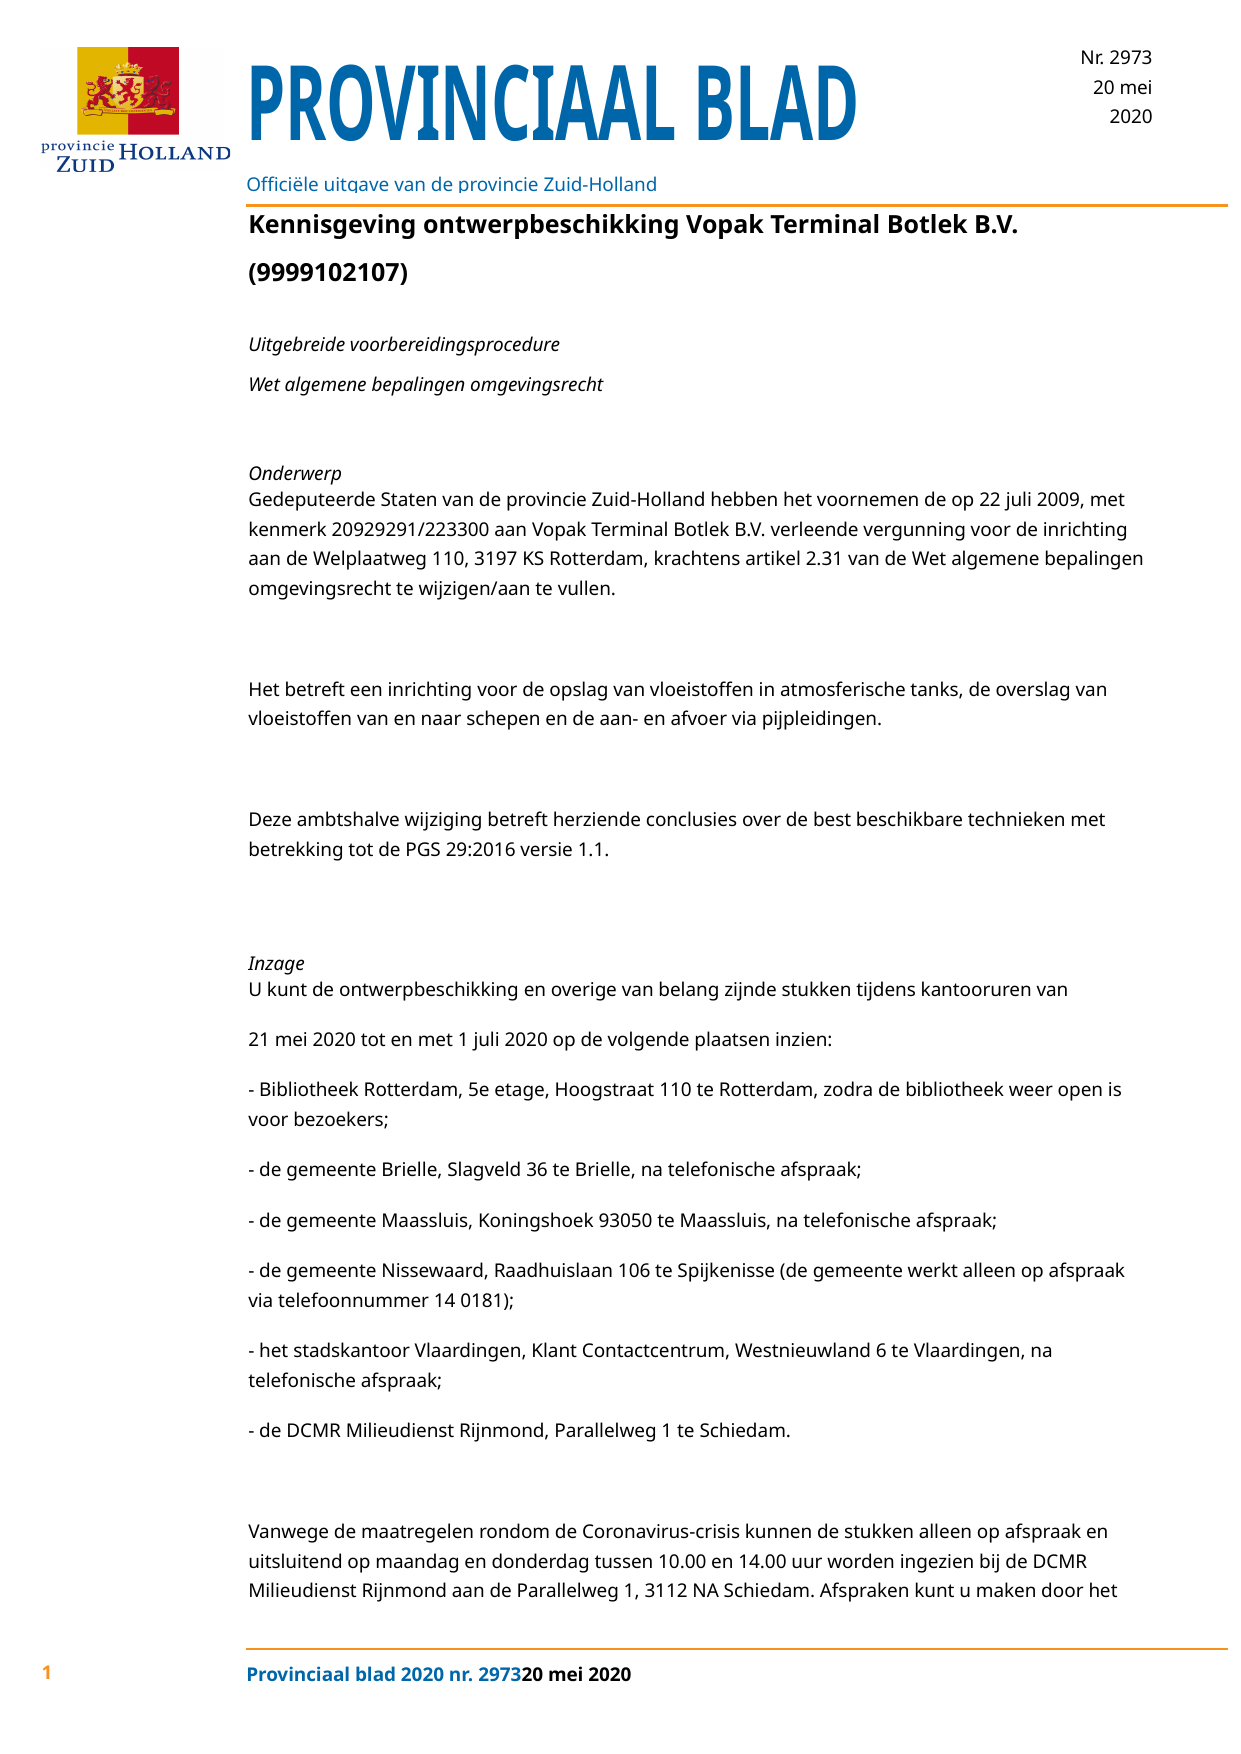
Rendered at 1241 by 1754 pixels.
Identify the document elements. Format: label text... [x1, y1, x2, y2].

text Gedeputeerde Staten van de provincie Zuid-Holland hebben het voornemen de op 22 juli 2009, met kenmerk 20929291/223300 aan Vopak Terminal Botlek B.V. verleende vergunning voor de inrichting aan de Welplaatweg 110, 3197 KS Rotterdam, krachtens artikel 2.31 van de Wet algemene bepalingen omgevingsrecht te wijzigen/aan te vullen. [248, 486, 1152, 601]
text - de gemeente Brielle, Slagveld 36 te Brielle, na telefonische afspraak; [248, 1157, 1152, 1182]
text Vanwege de maatregelen rondom de Coronavirus-crisis kunnen de stukken alleen op afspraak en uitsluitend op maandag en donderdag tussen 10.00 en 14.00 uur worden ingezien bij de DCMR Milieudienst Rijnmond aan de Parallelweg 1, 3112 NA Schiedam. Afspraken kunt u maken door het [248, 1518, 1152, 1603]
text - de gemeente Nissewaard, Raadhuislaan 106 te Spijkenisse (de gemeente werkt alleen op afspraak via telefoonnummer 14 0181); [248, 1257, 1152, 1313]
text Inzage [248, 950, 1152, 976]
text Het betreft een inrichting voor de opslag van vloeistoffen in atmosferische tanks, de overslag van vloeistoffen van en naar schepen en de aan- en afvoer via pijpleidingen. [248, 676, 1152, 731]
text Uitgebreide voorbereidingsprocedure [248, 331, 1152, 357]
text Wet algemene bepalingen omgevingsrecht [248, 371, 1152, 396]
text - het stadskantoor Vlaardingen, Klant Contactcentrum, Westnieuwland 6 te Vlaardingen, na telefonische afspraak; [248, 1337, 1152, 1393]
text - Bibliotheek Rotterdam, 5e etage, Hoogstraat 110 te Rotterdam, zodra de bibliotheek weer open is voor bezoekers; [248, 1077, 1152, 1132]
text U kunt de ontwerpbeschikking en overige van belang zijnde stukken tijdens kantooruren van [248, 976, 1152, 1002]
text 21 mei 2020 tot en met 1 juli 2020 op de volgende plaatsen inzien: [248, 1026, 1152, 1052]
text - de DCMR Milieudienst Rijnmond, Parallelweg 1 te Schiedam. [248, 1417, 1152, 1443]
text Onderwerp [248, 460, 1152, 486]
text Deze ambtshalve wijziging betreft herziende conclusies over de best beschikbare technieken met betrekking tot de PGS 29:2016 versie 1.1. [248, 806, 1152, 861]
picture [41, 47, 231, 172]
text Kennisgeving ontwerpbeschikking Vopak Terminal Botlek B.V. (9999102107) [248, 207, 1152, 288]
text - de gemeente Maassluis, Koningshoek 93050 te Maassluis, na telefonische afspraak; [248, 1207, 1152, 1233]
